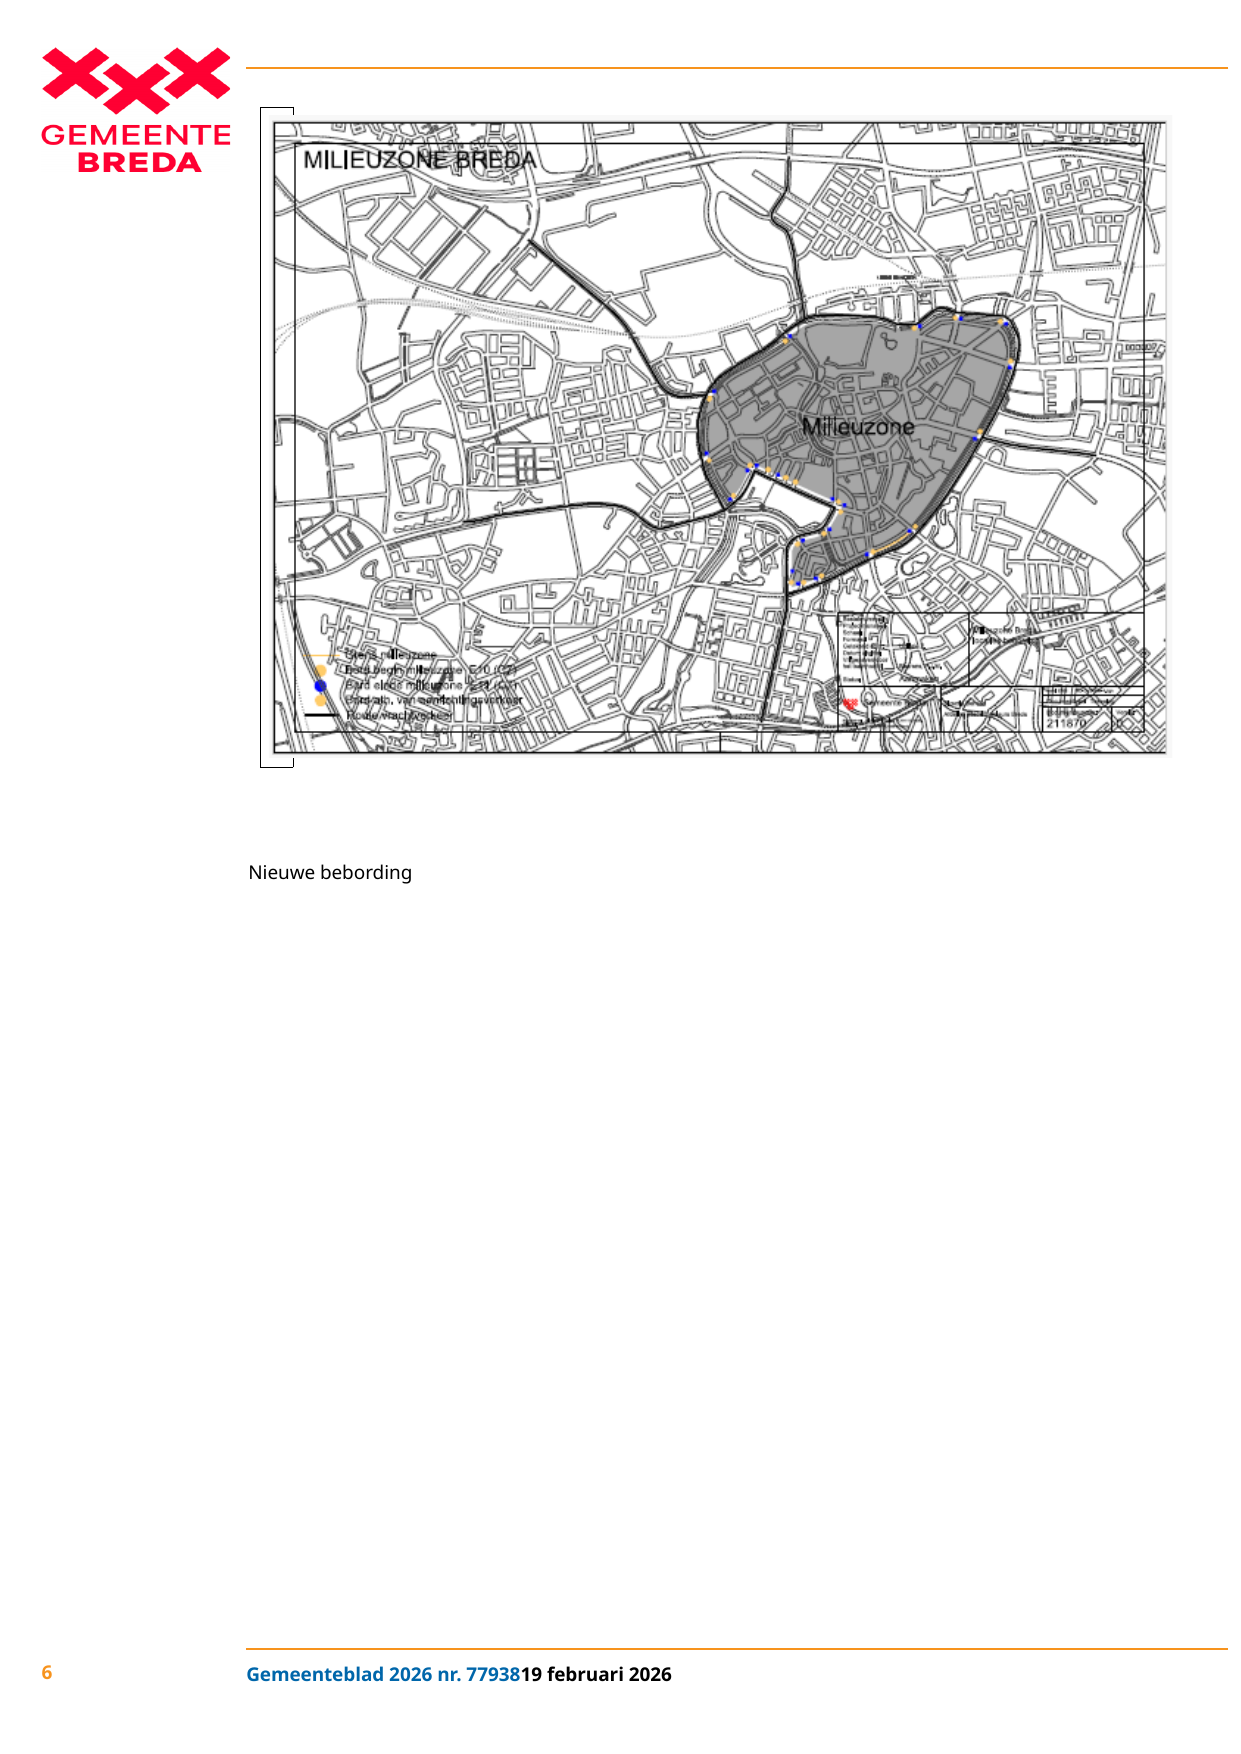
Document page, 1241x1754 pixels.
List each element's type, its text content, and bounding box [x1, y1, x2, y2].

text Nieuwe bebording [248, 859, 1152, 885]
picture [268, 115, 1173, 758]
picture [41, 47, 231, 172]
